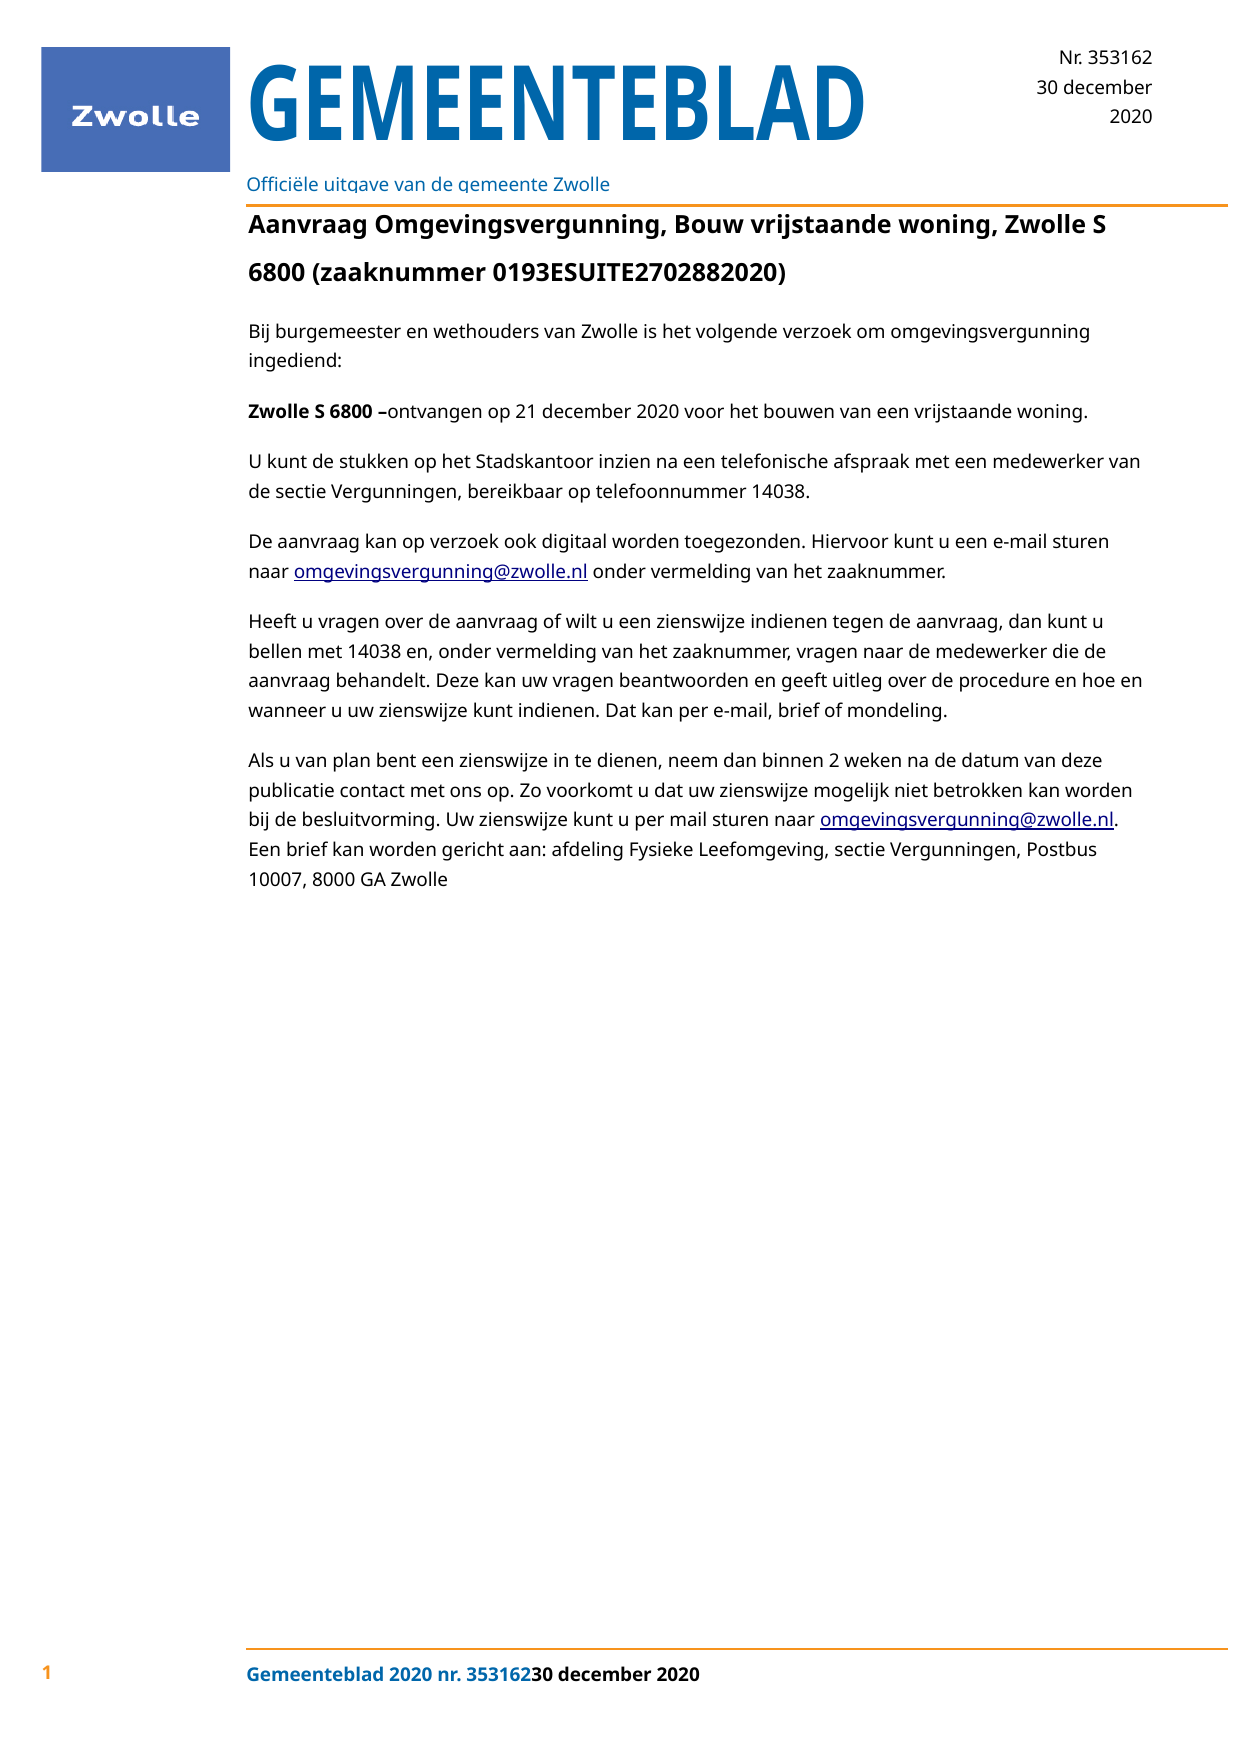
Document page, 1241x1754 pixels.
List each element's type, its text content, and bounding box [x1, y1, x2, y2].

picture [41, 47, 231, 172]
text Als u van plan bent een zienswijze in te dienen, neem dan binnen 2 weken na de datum van deze publicatie contact met ons op. Zo voorkomt u dat uw zienswijze mogelijk niet betrokken kan worden bij de besluitvorming. Uw zienswijze kunt u per mail sturen naar omgevingsvergunning@zwolle.nl. Een brief kan worden gericht aan: afdeling Fysieke Leefomgeving, sectie Vergunningen, Postbus 10007, 8000 GA Zwolle [248, 747, 1152, 892]
text Zwolle S 6800 –ontvangen op 21 december 2020 voor het bouwen van een vrijstaande woning. [248, 398, 1152, 424]
text De aanvraag kan op verzoek ook digitaal worden toegezonden. Hiervoor kunt u een e-mail sturen naar omgevingsvergunning@zwolle.nl onder vermelding van het zaaknummer. [248, 528, 1152, 584]
text U kunt de stukken op het Stadskantoor inzien na een telefonische afspraak met een medewerker van de sectie Vergunningen, bereikbaar op telefoonnummer 14038. [248, 448, 1152, 504]
text Bij burgemeester en wethouders van Zwolle is het volgende verzoek om omgevingsvergunning ingediend: [248, 318, 1152, 373]
text Aanvraag Omgevingsvergunning, Bouw vrijstaande woning, Zwolle S 6800 (zaaknummer 0193ESUITE2702882020) [248, 207, 1152, 288]
text Heeft u vragen over de aanvraag of wilt u een zienswijze indienen tegen de aanvraag, dan kunt u bellen met 14038 en, onder vermelding van het zaaknummer, vragen naar de medewerker die de aanvraag behandelt. Deze kan uw vragen beantwoorden en geeft uitleg over de procedure en hoe en wanneer u uw zienswijze kunt indienen. Dat kan per e-mail, brief of mondeling. [248, 608, 1152, 723]
